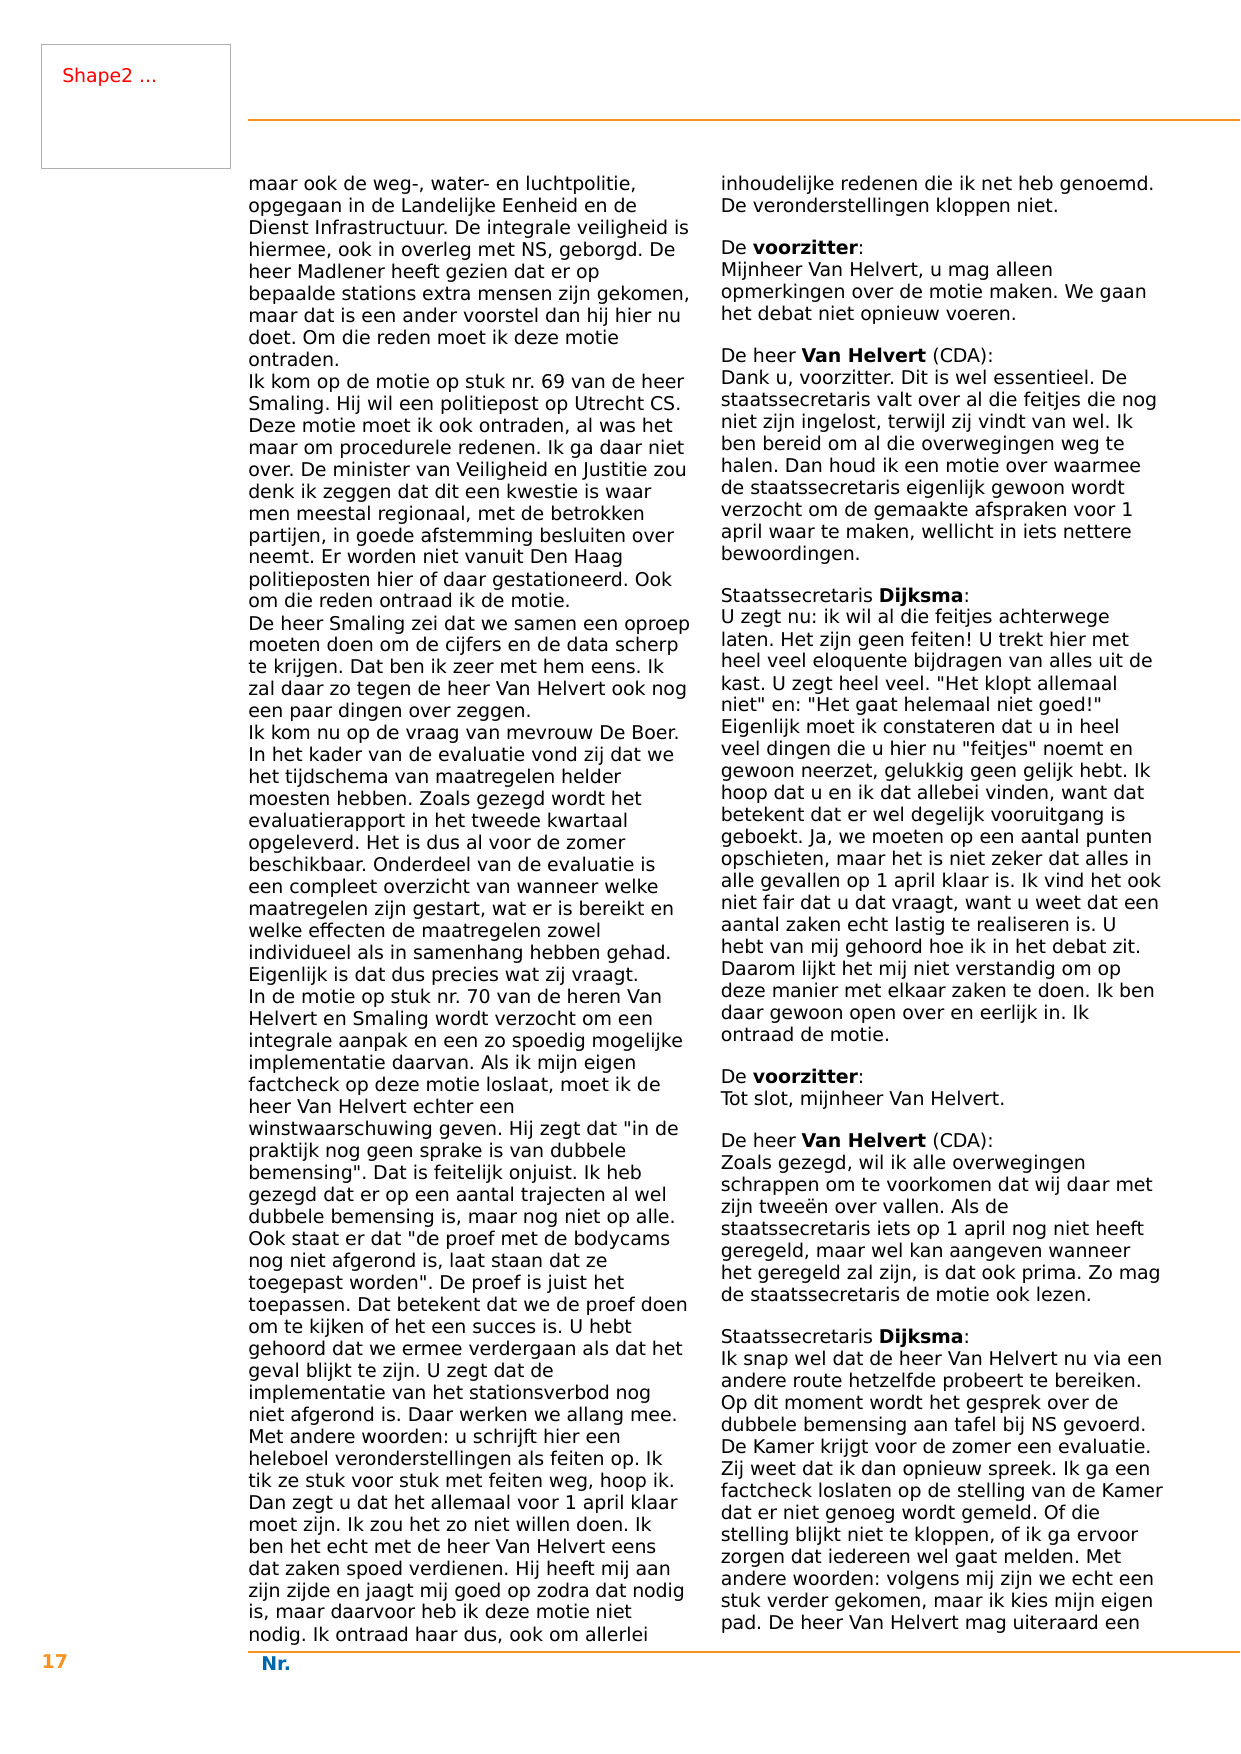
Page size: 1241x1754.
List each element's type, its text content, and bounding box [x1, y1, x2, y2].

text De heer Smaling zei dat we samen een oproep moeten doen om de cijfers en de data scherp te krijgen. Dat ben ik zeer met hem eens. Ik zal daar zo tegen de heer Van Helvert ook nog een paar dingen over zeggen. [248, 612, 691, 722]
text De heer Van Helvert (CDA): [721, 1130, 1163, 1152]
text Zoals gezegd, wil ik alle overwegingen schrappen om te voorkomen dat wij daar met zijn tweeën over vallen. Als de staatssecretaris iets op 1 april nog niet heeft geregeld, maar wel kan aangeven wanneer het geregeld zal zijn, is dat ook prima. Zo mag de staatssecretaris de motie ook lezen. [721, 1152, 1163, 1306]
text De heer Van Helvert (CDA): [721, 345, 1163, 367]
text Ik snap wel dat de heer Van Helvert nu via een andere route hetzelfde probeert te bereiken. Op dit moment wordt het gesprek over de dubbele bemensing aan tafel bij NS gevoerd. De Kamer krijgt voor de zomer een evaluatie. Zij weet dat ik dan opnieuw spreek. Ik ga een factcheck loslaten op de stelling van de Kamer dat er niet genoeg wordt gemeld. Of die stelling blijkt niet te kloppen, of ik ga ervoor zorgen dat iedereen wel gaat melden. Met andere woorden: volgens mij zijn we echt een stuk verder gekomen, maar ik kies mijn eigen pad. De heer Van Helvert mag uiteraard een [721, 1348, 1163, 1633]
text Ik kom op de motie op stuk nr. 69 van de heer Smaling. Hij wil een politiepost op Utrecht CS. Deze motie moet ik ook ontraden, al was het maar om procedurele redenen. Ik ga daar niet over. De minister van Veiligheid en Justitie zou denk ik zeggen dat dit een kwestie is waar men meestal regionaal, met de betrokken partijen, in goede afstemming besluiten over neemt. Er worden niet vanuit Den Haag politieposten hier of daar gestationeerd. Ook om die reden ontraad ik de motie. [248, 371, 691, 612]
text De voorzitter: [721, 1066, 1163, 1088]
text Mijnheer Van Helvert, u mag alleen opmerkingen over de motie maken. We gaan het debat niet opnieuw voeren. [721, 259, 1163, 325]
text Dank u, voorzitter. Dit is wel essentieel. De staatssecretaris valt over al die feitjes die nog niet zijn ingelost, terwijl zij vindt van wel. Ik ben bereid om al die overwegingen weg te halen. Dan houd ik een motie over waarmee de staatssecretaris eigenlijk gewoon wordt verzocht om de gemaakte afspraken voor 1 april waar te maken, wellicht in iets nettere bewoordingen. [721, 367, 1163, 564]
text maar ook de weg-, water- en luchtpolitie, opgegaan in de Landelijke Eenheid en de Dienst Infrastructuur. De integrale veiligheid is hiermee, ook in overleg met NS, geborgd. De heer Madlener heeft gezien dat er op bepaalde stations extra mensen zijn gekomen, maar dat is een ander voorstel dan hij hier nu doet. Om die reden moet ik deze motie ontraden. [248, 173, 691, 371]
text Staatssecretaris Dijksma: [721, 1326, 1163, 1348]
text In de motie op stuk nr. 70 van de heren Van Helvert en Smaling wordt verzocht om een integrale aanpak en een zo spoedig mogelijke implementatie daarvan. Als ik mijn eigen factcheck op deze motie loslaat, moet ik de heer Van Helvert echter een winstwaarschuwing geven. Hij zegt dat "in de praktijk nog geen sprake is van dubbele bemensing". Dat is feitelijk onjuist. Ik heb gezegd dat er op een aantal trajecten al wel dubbele bemensing is, maar nog niet op alle. Ook staat er dat "de proef met de bodycams nog niet afgerond is, laat staan dat ze toegepast worden". De proef is juist het toepassen. Dat betekent dat we de proef doen om te kijken of het een succes is. U hebt gehoord dat we ermee verdergaan als dat het geval blijkt te zijn. U zegt dat de implementatie van het stationsverbod nog niet afgerond is. Daar werken we allang mee. Met andere woorden: u schrijft hier een heleboel veronderstellingen als feiten op. Ik tik ze stuk voor stuk met feiten weg, hoop ik. Dan zegt u dat het allemaal voor 1 april klaar moet zijn. Ik zou het zo niet willen doen. Ik ben het echt met de heer Van Helvert eens dat zaken spoed verdienen. Hij heeft mij aan zijn zijde en jaagt mij goed op zodra dat nodig is, maar daarvoor heb ik deze motie niet nodig. Ik ontraad haar dus, ook om allerlei [248, 986, 691, 1645]
text inhoudelijke redenen die ik net heb genoemd. De veronderstellingen kloppen niet. [721, 173, 1163, 217]
text De voorzitter: [721, 237, 1163, 259]
text Staatssecretaris Dijksma: [721, 584, 1163, 606]
text Tot slot, mijnheer Van Helvert. [721, 1088, 1163, 1110]
text U zegt nu: ik wil al die feitjes achterwege laten. Het zijn geen feiten! U trekt hier met heel veel eloquente bijdragen van alles uit de kast. U zegt heel veel. "Het klopt allemaal niet" en: "Het gaat helemaal niet goed!" Eigenlijk moet ik constateren dat u in heel veel dingen die u hier nu "feitjes" noemt en gewoon neerzet, gelukkig geen gelijk hebt. Ik hoop dat u en ik dat allebei vinden, want dat betekent dat er wel degelijk vooruitgang is geboekt. Ja, we moeten op een aantal punten opschieten, maar het is niet zeker dat alles in alle gevallen op 1 april klaar is. Ik vind het ook niet fair dat u dat vraagt, want u weet dat een aantal zaken echt lastig te realiseren is. U hebt van mij gehoord hoe ik in het debat zit. Daarom lijkt het mij niet verstandig om op deze manier met elkaar zaken te doen. Ik ben daar gewoon open over en eerlijk in. Ik ontraad de motie. [721, 606, 1163, 1046]
text Ik kom nu op de vraag van mevrouw De Boer. In het kader van de evaluatie vond zij dat we het tijdschema van maatregelen helder moesten hebben. Zoals gezegd wordt het evaluatierapport in het tweede kwartaal opgeleverd. Het is dus al voor de zomer beschikbaar. Onderdeel van de evaluatie is een compleet overzicht van wanneer welke maatregelen zijn gestart, wat er is bereikt en welke effecten de maatregelen zowel individueel als in samenhang hebben gehad. Eigenlijk is dat dus precies wat zij vraagt. [248, 722, 691, 986]
